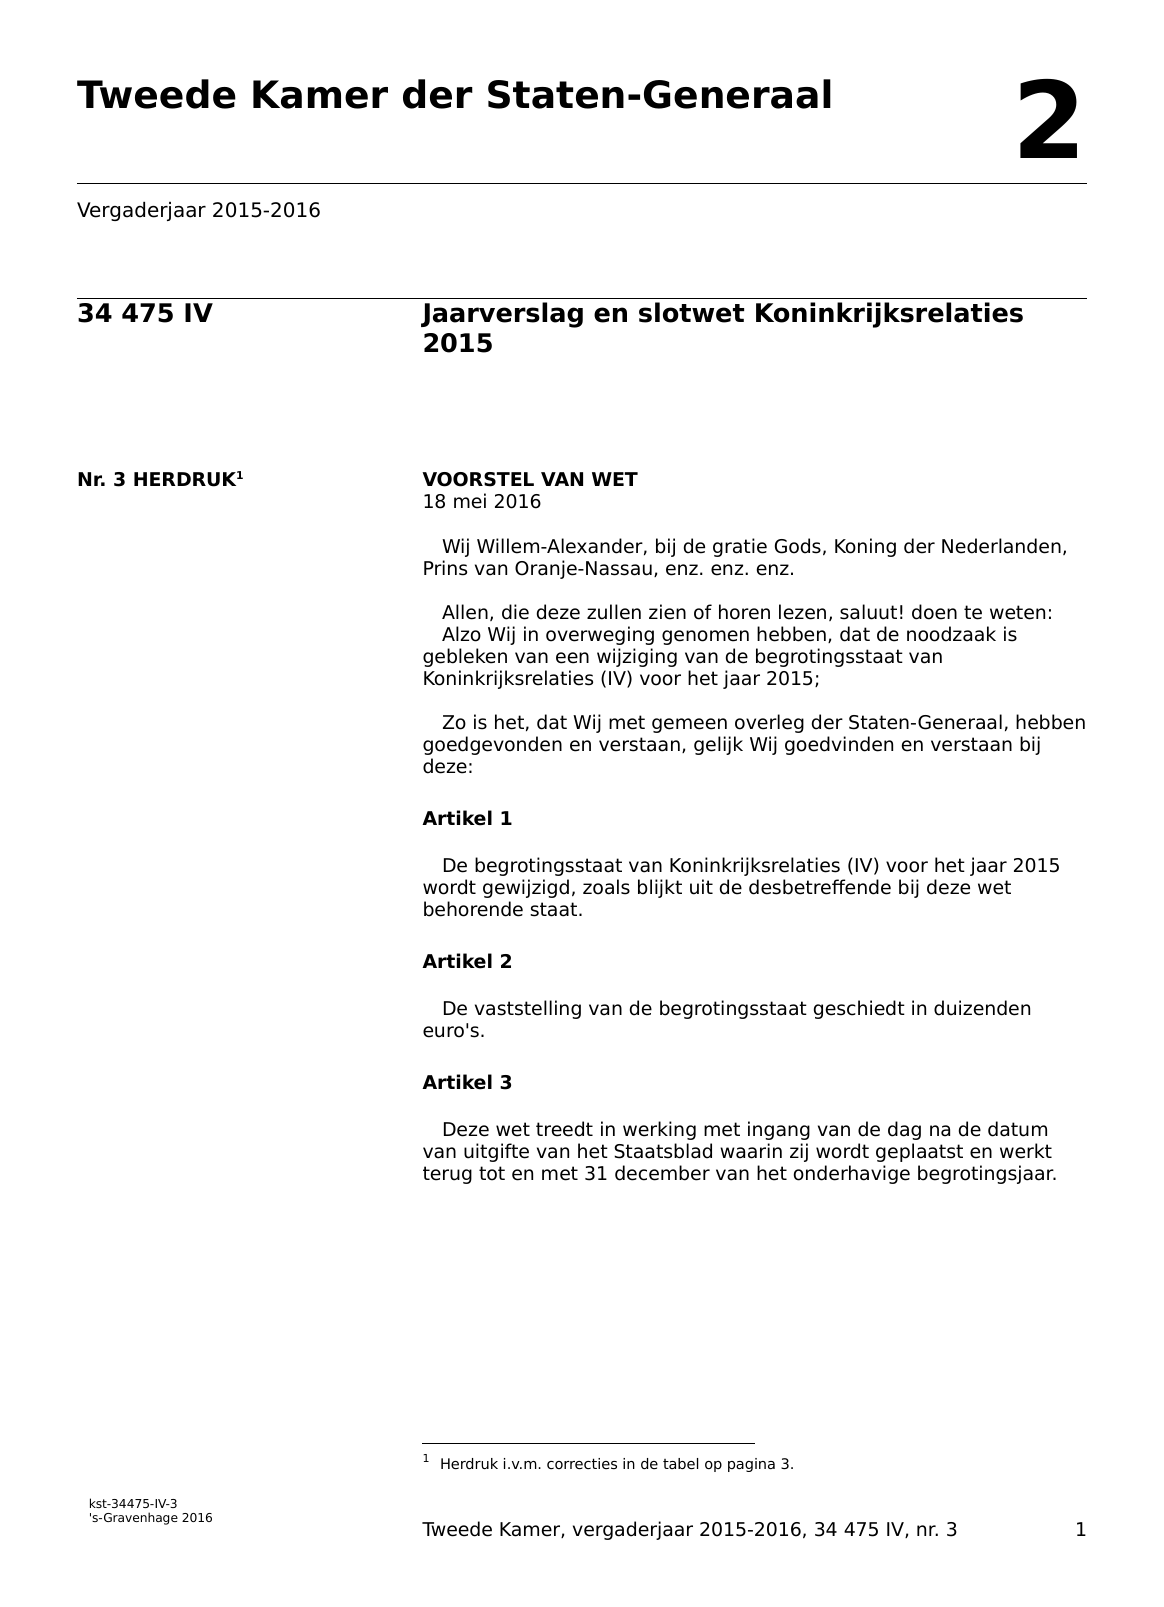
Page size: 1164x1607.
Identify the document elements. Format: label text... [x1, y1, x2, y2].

text Herdruk i.v.m. correcties in de tabel op pagina 3. [422, 1452, 1087, 1474]
text 18 mei 2016 [422, 491, 1087, 513]
table_header Tweede Kamer der Staten-Generaal [77, 59, 886, 183]
subtitle 34 475 IV Jaarverslag en slotwet Koninkrijksrelaties 2015 [77, 299, 1087, 358]
table_header 2 [886, 59, 1087, 183]
text De begrotingsstaat van Koninkrijksrelaties (IV) voor het jaar 2015 wordt gewijzigd, zoals blijkt uit de desbetreffende bij deze wet behorende staat. [422, 855, 1087, 921]
text Deze wet treedt in werking met ingang van de dag na de datum van uitgifte van het Staatsblad waarin zij wordt geplaatst en werkt terug tot en met 31 december van het onderhavige begrotingsjaar. [422, 1118, 1087, 1184]
text Zo is het, dat Wij met gemeen overleg der Staten-Generaal, hebben goedgevonden en verstaan, gelijk Wij goedvinden en verstaan bij deze: [422, 712, 1087, 778]
subtitle Artikel 3 [422, 1072, 1087, 1093]
text De vaststelling van de begrotingsstaat geschiedt in duizenden euro's. [422, 998, 1087, 1042]
subtitle Artikel 1 [422, 808, 1087, 830]
subtitle Artikel 2 [422, 951, 1087, 973]
text Alzo Wij in overweging genomen hebben, dat de noodzaak is gebleken van een wijziging van de begrotingsstaat van Koninkrijksrelaties (IV) voor het jaar 2015; [422, 624, 1087, 689]
table_cell Vergaderjaar 2015-2016 [77, 184, 1087, 298]
text Wij Willem-Alexander, bij de gratie Gods, Koning der Nederlanden, Prins van Oranje-Nassau, enz. enz. enz. [422, 536, 1087, 579]
subtitle Nr. 3 HERDRUK VOORSTEL VAN WET [77, 469, 1087, 491]
text kst-34475-IV-3 [88, 1497, 323, 1511]
text 's-Gravenhage 2016 [88, 1511, 323, 1525]
text Allen, die deze zullen zien of horen lezen, saluut! doen te weten: [422, 602, 1087, 624]
